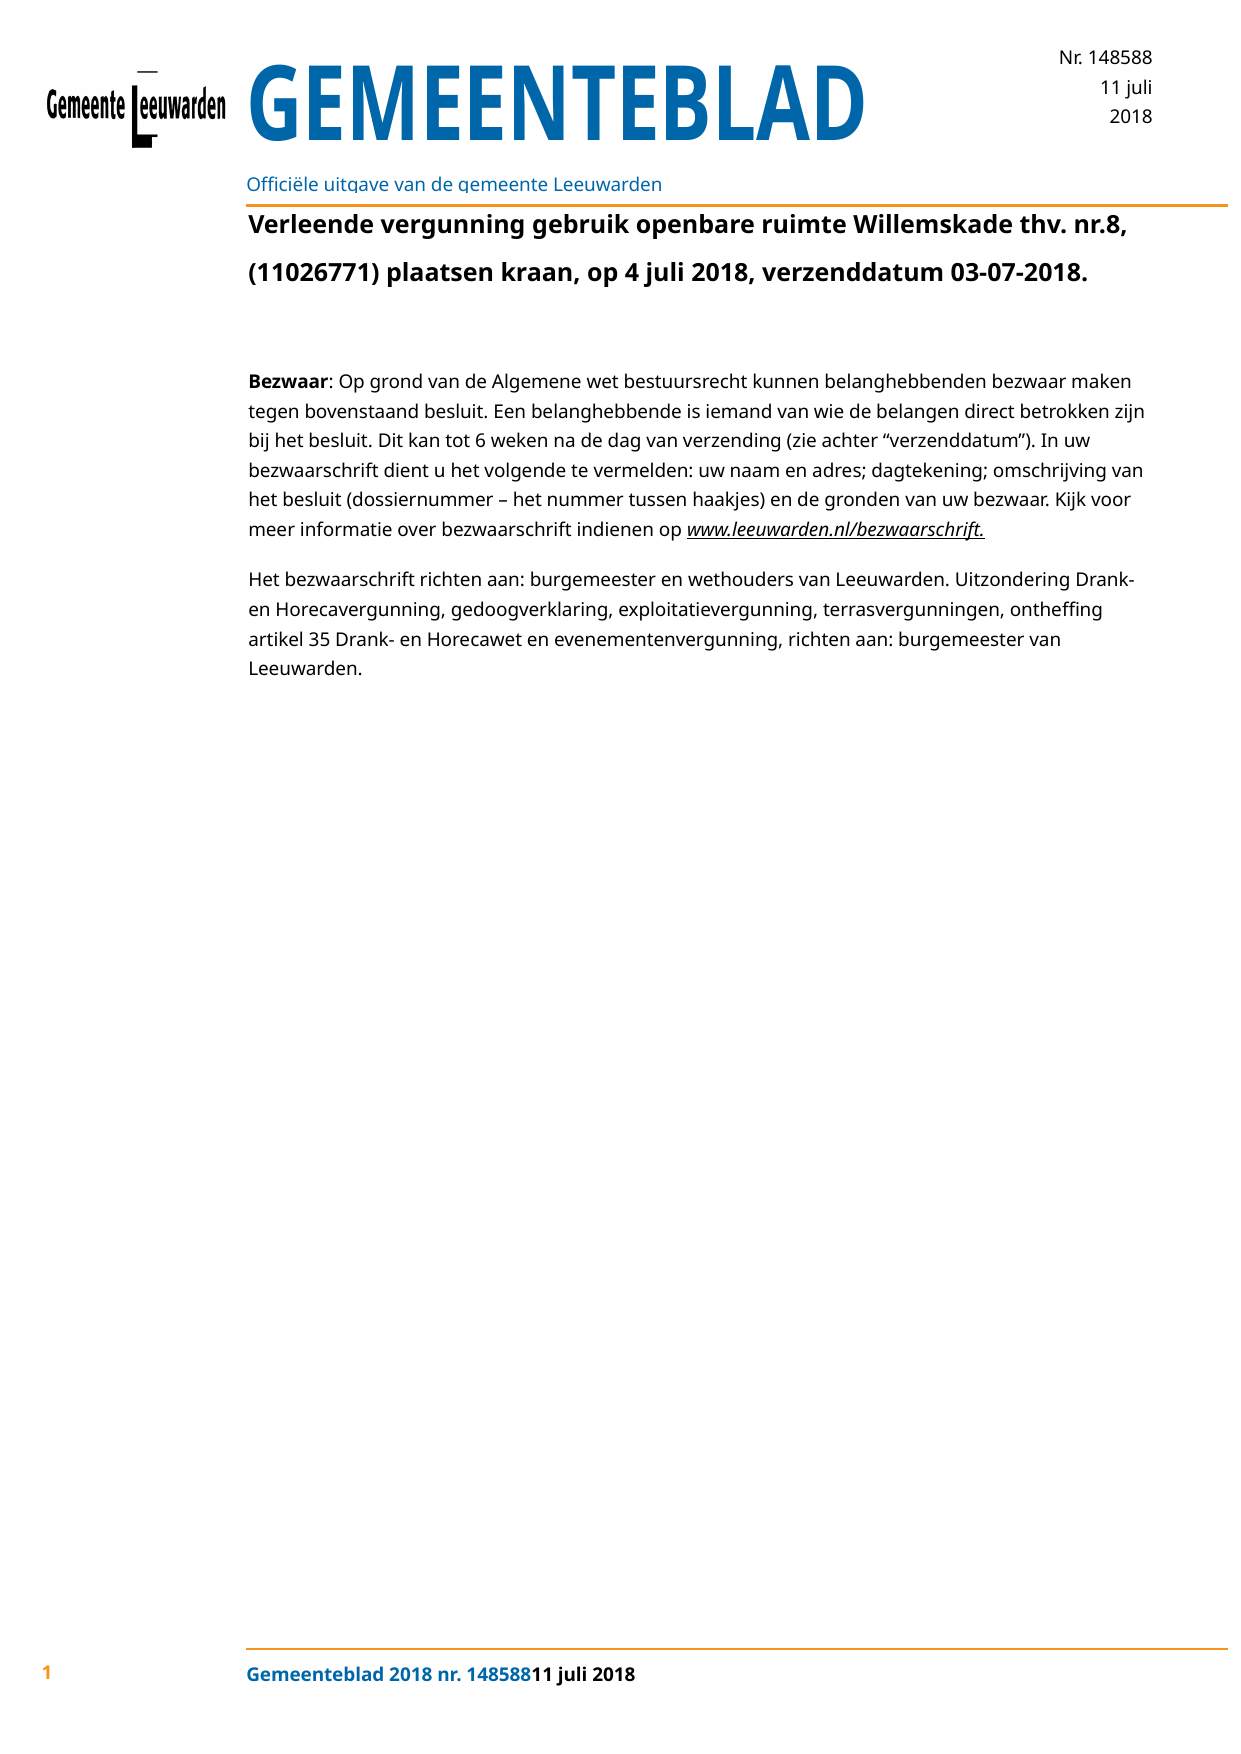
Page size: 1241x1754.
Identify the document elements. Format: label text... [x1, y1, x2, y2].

text Het bezwaarschrift richten aan: burgemeester en wethouders van Leeuwarden. Uitzondering Drank- en Horecavergunning, gedoogverklaring, exploitatievergunning, terrasvergunningen, ontheffing artikel 35 Drank- en Horecawet en evenementenvergunning, richten aan: burgemeester van Leeuwarden. [248, 567, 1152, 681]
text Verleende vergunning gebruik openbare ruimte Willemskade thv. nr.8, (11026771) plaatsen kraan, op 4 juli 2018, verzenddatum 03-07-2018. [248, 207, 1152, 288]
text Bezwaar: Op grond van de Algemene wet bestuursrecht kunnen belanghebbenden bezwaar maken tegen bovenstaand besluit. Een belanghebbende is iemand van wie de belangen direct betrokken zijn bij het besluit. Dit kan tot 6 weken na de dag van verzending (zie achter “verzenddatum”). In uw bezwaarschrift dient u het volgende te vermelden: uw naam en adres; dagtekening; omschrijving van het besluit (dossiernummer – het nummer tussen haakjes) en de gronden van uw bezwaar. Kijk voor meer informatie over bezwaarschrift indienen op www.leeuwarden.nl/bezwaarschrift. [248, 368, 1152, 542]
picture [41, 47, 231, 172]
